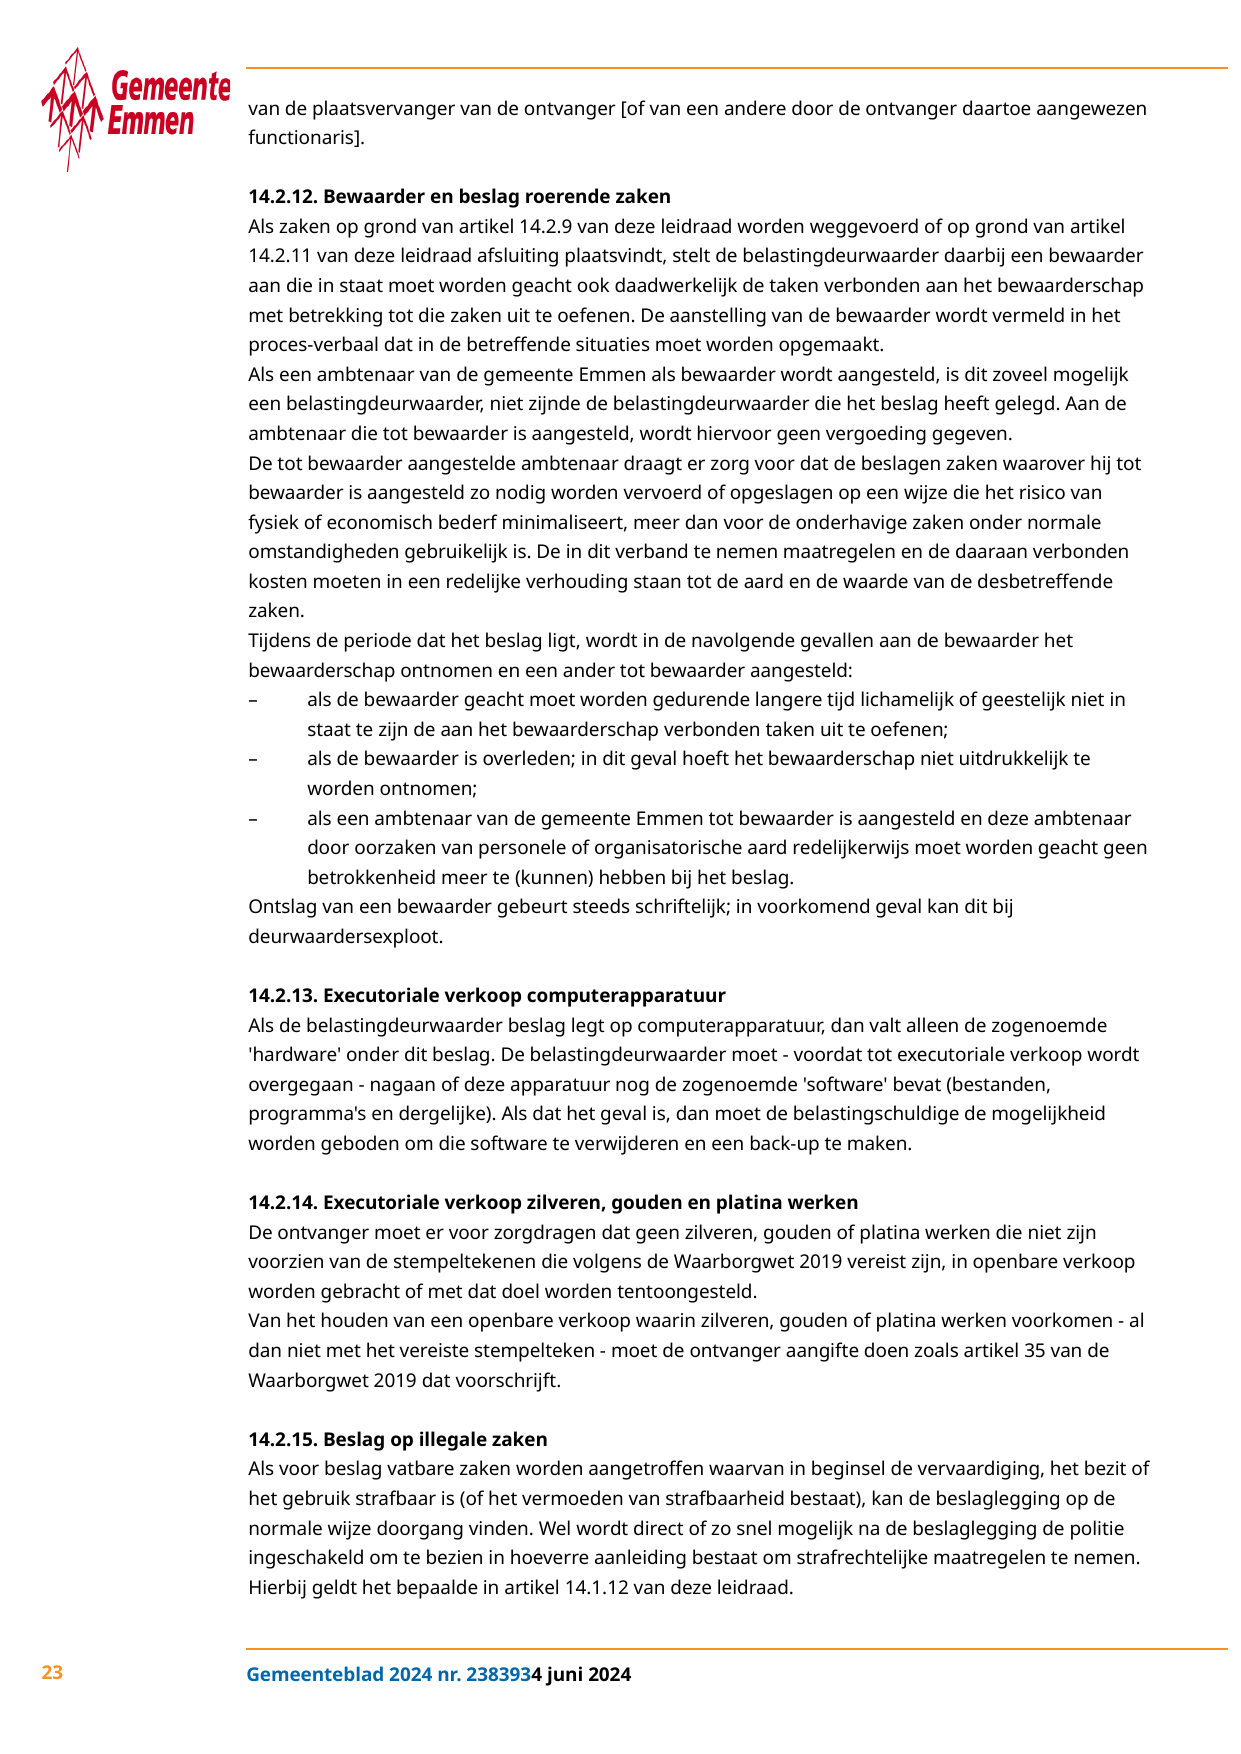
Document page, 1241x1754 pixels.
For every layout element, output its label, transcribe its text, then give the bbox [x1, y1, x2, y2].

list als een ambtenaar van de gemeente Emmen tot bewaarder is aangesteld en deze ambtenaar door oorzaken van personele of organisatorische aard redelijkerwijs moet worden geacht geen betrokkenheid meer te (kunnen) hebben bij het beslag. [248, 805, 1152, 890]
text Tijdens de periode dat het beslag ligt, wordt in de navolgende gevallen aan de bewaarder het bewaarderschap ontnomen en een ander tot bewaarder aangesteld: [248, 627, 1152, 683]
text 14.2.13. Executoriale verkoop computerapparatuur [248, 982, 1152, 1008]
text Ontslag van een bewaarder gebeurt steeds schriftelijk; in voorkomend geval kan dit bij deurwaardersexploot. [248, 893, 1152, 949]
text Als voor beslag vatbare zaken worden aangetroffen waarvan in beginsel de vervaardiging, het bezit of het gebruik strafbaar is (of het vermoeden van strafbaarheid bestaat), kan de beslaglegging op de normale wijze doorgang vinden. Wel wordt direct of zo snel mogelijk na de beslaglegging de politie ingeschakeld om te bezien in hoeverre aanleiding bestaat om strafrechtelijke maatregelen te nemen. Hierbij geldt het bepaalde in artikel 14.1.12 van deze leidraad. [248, 1456, 1152, 1600]
text De ontvanger moet er voor zorgdragen dat geen zilveren, gouden of platina werken die niet zijn voorzien van de stempeltekenen die volgens de Waarborgwet 2019 vereist zijn, in openbare verkoop worden gebracht of met dat doel worden tentoongesteld. [248, 1219, 1152, 1304]
text 14.2.12. Bewaarder en beslag roerende zaken [248, 183, 1152, 209]
text 14.2.15. Beslag op illegale zaken [248, 1426, 1152, 1452]
text van de plaatsvervanger van de ontvanger [of van een andere door de ontvanger daartoe aangewezen functionaris]. [248, 95, 1152, 150]
text De tot bewaarder aangestelde ambtenaar draagt er zorg voor dat de beslagen zaken waarover hij tot bewaarder is aangesteld zo nodig worden vervoerd of opgeslagen op een wijze die het risico van fysiek of economisch bederf minimaliseert, meer dan voor de onderhavige zaken onder normale omstandigheden gebruikelijk is. De in dit verband te nemen maatregelen en de daaraan verbonden kosten moeten in een redelijke verhouding staan tot de aard en de waarde van de desbetreffende zaken. [248, 450, 1152, 623]
text Als de belastingdeurwaarder beslag legt op computerapparatuur, dan valt alleen de zogenoemde 'hardware' onder dit beslag. De belastingdeurwaarder moet - voordat tot executoriale verkoop wordt overgegaan - nagaan of deze apparatuur nog de zogenoemde 'software' bevat (bestanden, programma's en dergelijke). Als dat het geval is, dan moet de belastingschuldige de mogelijkheid worden geboden om die software te verwijderen en een back-up te maken. [248, 1012, 1152, 1156]
text Als een ambtenaar van de gemeente Emmen als bewaarder wordt aangesteld, is dit zoveel mogelijk een belastingdeurwaarder, niet zijnde de belastingdeurwaarder die het beslag heeft gelegd. Aan de ambtenaar die tot bewaarder is aangesteld, wordt hiervoor geen vergoeding gegeven. [248, 361, 1152, 446]
list als de bewaarder geacht moet worden gedurende langere tijd lichamelijk of geestelijk niet in staat te zijn de aan het bewaarderschap verbonden taken uit te oefenen; [248, 686, 1152, 742]
text 14.2.14. Executoriale verkoop zilveren, gouden en platina werken [248, 1189, 1152, 1215]
text Van het houden van een openbare verkoop waarin zilveren, gouden of platina werken voorkomen - al dan niet met het vereiste stempelteken - moet de ontvanger aangifte doen zoals artikel 35 van de Waarborgwet 2019 dat voorschrijft. [248, 1308, 1152, 1393]
picture [41, 47, 231, 172]
list als de bewaarder is overleden; in dit geval hoeft het bewaarderschap niet uitdrukkelijk te worden ontnomen; [248, 746, 1152, 801]
text Als zaken op grond van artikel 14.2.9 van deze leidraad worden weggevoerd of op grond van artikel 14.2.11 van deze leidraad afsluiting plaatsvindt, stelt de belastingdeurwaarder daarbij een bewaarder aan die in staat moet worden geacht ook daadwerkelijk de taken verbonden aan het bewaarderschap met betrekking tot die zaken uit te oefenen. De aanstelling van de bewaarder wordt vermeld in het proces-verbaal dat in de betreffende situaties moet worden opgemaakt. [248, 213, 1152, 357]
